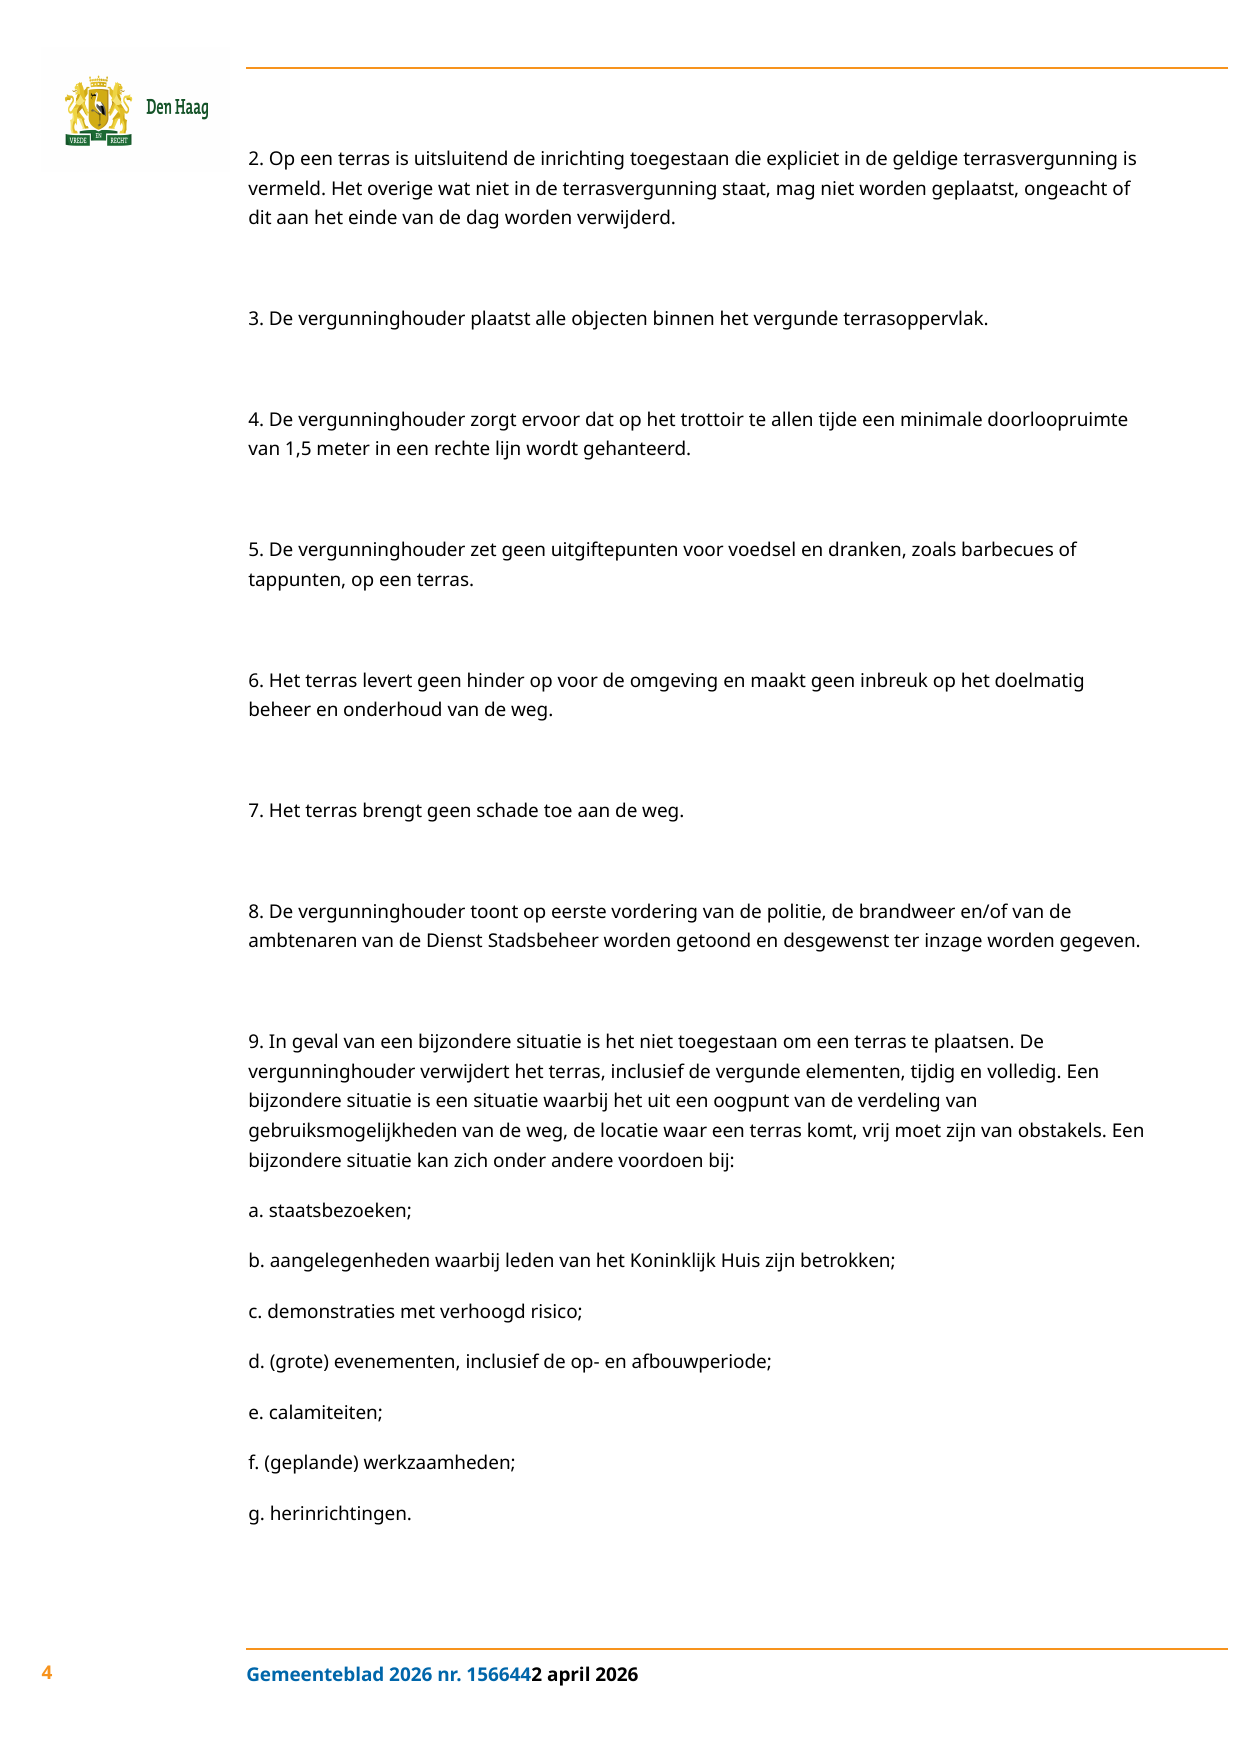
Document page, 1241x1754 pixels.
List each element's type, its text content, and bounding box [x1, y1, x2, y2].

text 4. De vergunninghouder zorgt ervoor dat op het trottoir te allen tijde een minimale doorloopruimte van 1,5 meter in een rechte lijn wordt gehanteerd. [248, 406, 1152, 461]
text 2. Op een terras is uitsluitend de inrichting toegestaan die expliciet in de geldige terrasvergunning is vermeld. Het overige wat niet in de terrasvergunning staat, mag niet worden geplaatst, ongeacht of dit aan het einde van de dag worden verwijderd. [248, 145, 1152, 230]
text d. (grote) evenementen, inclusief de op- en afbouwperiode; [248, 1348, 1152, 1374]
text 9. In geval van een bijzondere situatie is het niet toegestaan om een terras te plaatsen. De vergunninghouder verwijdert het terras, inclusief de vergunde elementen, tijdig en volledig. Een bijzondere situatie is een situatie waarbij het uit een oogpunt van de verdeling van gebruiksmogelijkheden van de weg, de locatie waar een terras komt, vrij moet zijn van obstakels. Een bijzondere situatie kan zich onder andere voordoen bij: [248, 1028, 1152, 1173]
text 7. Het terras brengt geen schade toe aan de weg. [248, 797, 1152, 823]
text 8. De vergunninghouder toont op eerste vordering van de politie, de brandweer en/of van de ambtenaren van de Dienst Stadsbeheer worden getoond en desgewenst ter inzage worden gegeven. [248, 898, 1152, 953]
text b. aangelegenheden waarbij leden van het Koninklijk Huis zijn betrokken; [248, 1248, 1152, 1273]
text e. calamiteiten; [248, 1399, 1152, 1425]
text f. (geplande) werkzaamheden; [248, 1449, 1152, 1475]
text a. staatsbezoeken; [248, 1197, 1152, 1223]
text g. herinrichtingen. [248, 1500, 1152, 1526]
text 5. De vergunninghouder zet geen uitgiftepunten voor voedsel en dranken, zoals barbecues of tappunten, op een terras. [248, 536, 1152, 592]
picture [41, 47, 231, 172]
text 6. Het terras levert geen hinder op voor de omgeving en maakt geen inbreuk op het doelmatig beheer en onderhoud van de weg. [248, 667, 1152, 722]
text c. demonstraties met verhoogd risico; [248, 1298, 1152, 1324]
text 3. De vergunninghouder plaatst alle objecten binnen het vergunde terrasoppervlak. [248, 305, 1152, 331]
